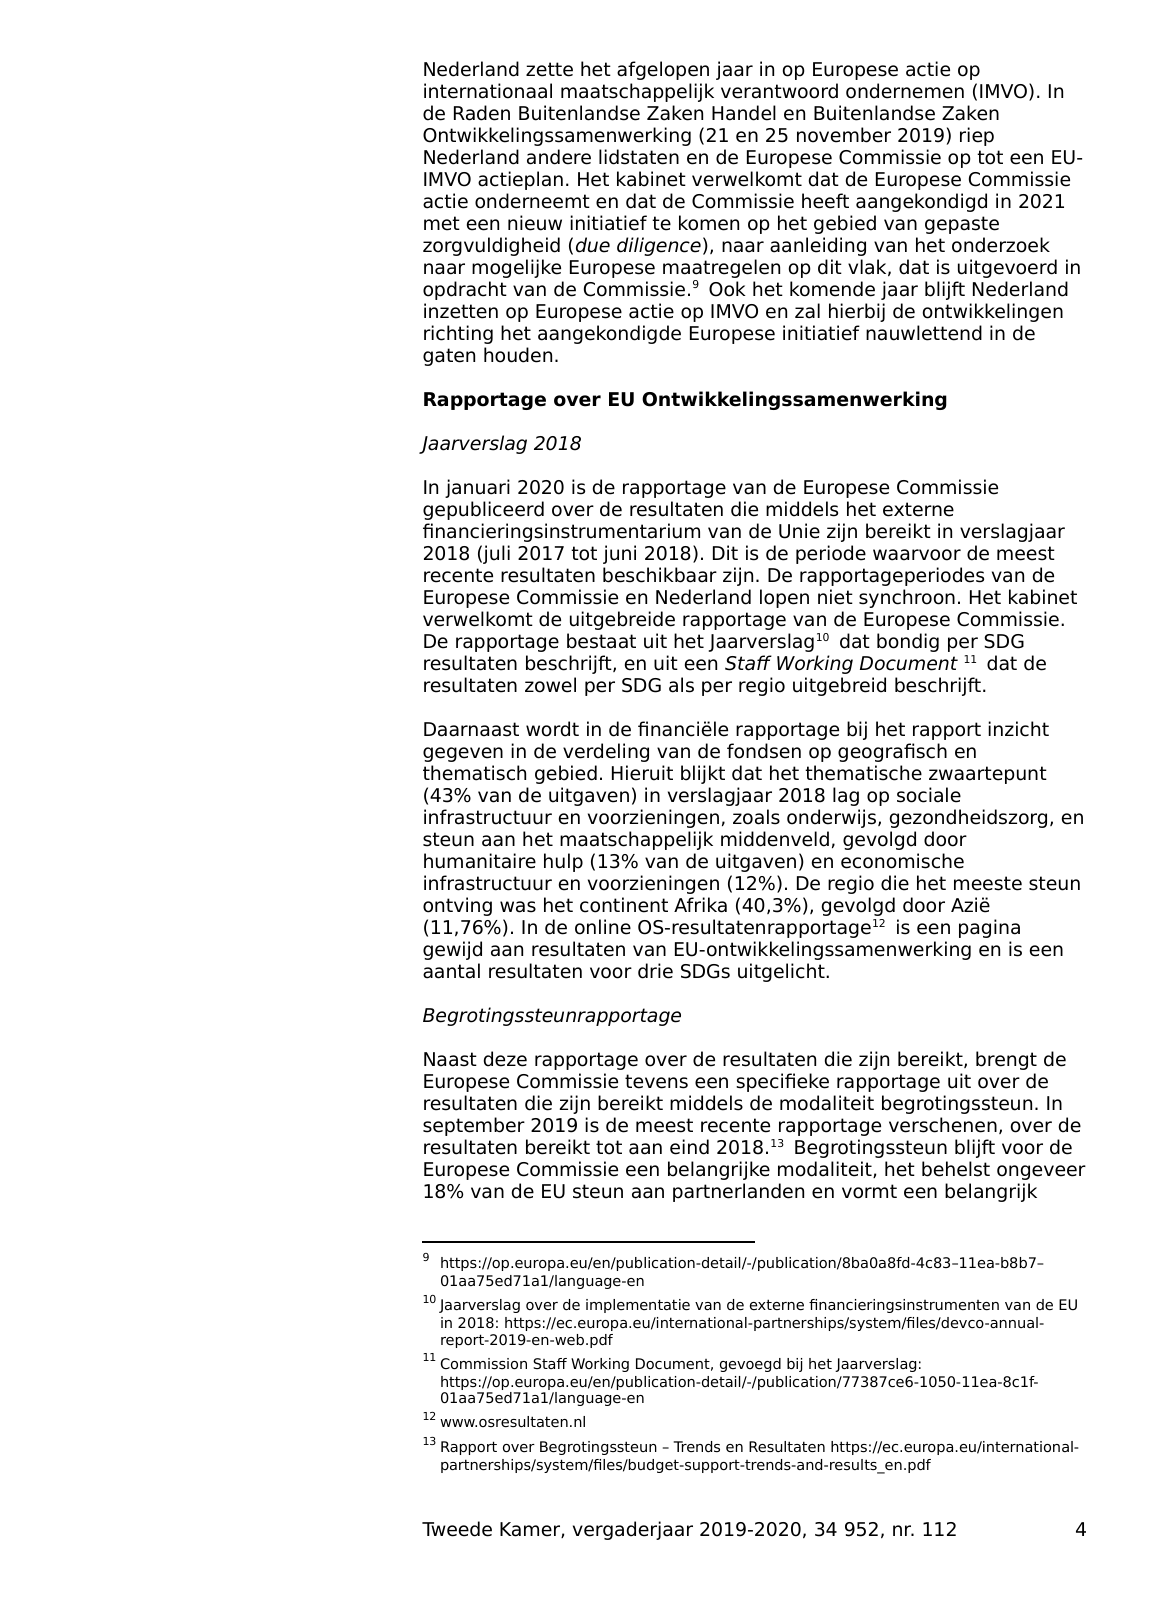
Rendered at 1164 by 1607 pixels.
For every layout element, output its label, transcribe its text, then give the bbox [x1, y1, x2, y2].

subtitle Rapportage over EU Ontwikkelingssamenwerking [422, 389, 1087, 411]
text Jaarverslag over de implementatie van de externe financieringsinstrumenten van de EU in 2018: https://ec.europa.eu/international-partnerships/system/files/devco-annual-report-2019-en-web.pdf [422, 1293, 1087, 1349]
text Rapport over Begrotingssteun – Trends en Resultaten https://ec.europa.eu/international-partnerships/system/files/budget-support-trends-and-results_en.pdf [422, 1435, 1087, 1474]
subtitle Jaarverslag 2018 [422, 433, 1087, 455]
text Nederland zette het afgelopen jaar in op Europese actie op internationaal maatschappelijk verantwoord ondernemen (IMVO). In de Raden Buitenlandse Zaken Handel en Buitenlandse Zaken Ontwikkelingssamenwerking (21 en 25 november 2019) riep Nederland andere lidstaten en de Europese Commissie op tot een EU-IMVO actieplan. Het kabinet verwelkomt dat de Europese Commissie actie onderneemt en dat de Commissie heeft aangekondigd in 2021 met een nieuw initiatief te komen op het gebied van gepaste zorgvuldigheid (due diligence), naar aanleiding van het onderzoek naar mogelijke Europese maatregelen op dit vlak, dat is uitgevoerd in opdracht van de Commissie. Ook het komende jaar blijft Nederland inzetten op Europese actie op IMVO en zal hierbij de ontwikkelingen richting het aangekondigde Europese initiatief nauwlettend in de gaten houden. [422, 59, 1087, 367]
text In januari 2020 is de rapportage van de Europese Commissie gepubliceerd over de resultaten die middels het externe financieringsinstrumentarium van de Unie zijn bereikt in verslagjaar 2018 (juli 2017 tot juni 2018). Dit is de periode waarvoor de meest recente resultaten beschikbaar zijn. De rapportageperiodes van de Europese Commissie en Nederland lopen niet synchroon. Het kabinet verwelkomt de uitgebreide rapportage van de Europese Commissie. De rapportage bestaat uit het Jaarverslag dat bondig per SDG resultaten beschrijft, en uit een Staff Working Document dat de resultaten zowel per SDG als per regio uitgebreid beschrijft. [422, 477, 1087, 697]
subtitle Begrotingssteunrapportage [422, 1005, 1087, 1027]
text Commission Staff Working Document, gevoegd bij het Jaarverslag: https://op.europa.eu/en/publication-detail/-/publication/77387ce6-1050-11ea-8c1f-01aa75ed71a1/language-en [422, 1352, 1087, 1407]
text Daarnaast wordt in de financiële rapportage bij het rapport inzicht gegeven in de verdeling van de fondsen op geografisch en thematisch gebied. Hieruit blijkt dat het thematische zwaartepunt (43% van de uitgaven) in verslagjaar 2018 lag op sociale infrastructuur en voorzieningen, zoals onderwijs, gezondheidszorg, en steun aan het maatschappelijk middenveld, gevolgd door humanitaire hulp (13% van de uitgaven) en economische infrastructuur en voorzieningen (12%). De regio die het meeste steun ontving was het continent Afrika (40,3%), gevolgd door Azië (11,76%). In de online OS-resultatenrapportage is een pagina gewijd aan resultaten van EU-ontwikkelingssamenwerking en is een aantal resultaten voor drie SDGs uitgelicht. [422, 719, 1087, 983]
text Naast deze rapportage over de resultaten die zijn bereikt, brengt de Europese Commissie tevens een specifieke rapportage uit over de resultaten die zijn bereikt middels de modaliteit begrotingssteun. In september 2019 is de meest recente rapportage verschenen, over de resultaten bereikt tot aan eind 2018. Begrotingssteun blijft voor de Europese Commissie een belangrijke modaliteit, het behelst ongeveer 18% van de EU steun aan partnerlanden en vormt een belangrijk [422, 1049, 1087, 1203]
text https://op.europa.eu/en/publication-detail/-/publication/8ba0a8fd-4c83–11ea-b8b7–01aa75ed71a1/language-en [422, 1251, 1087, 1290]
text www.osresultaten.nl [422, 1410, 1087, 1432]
